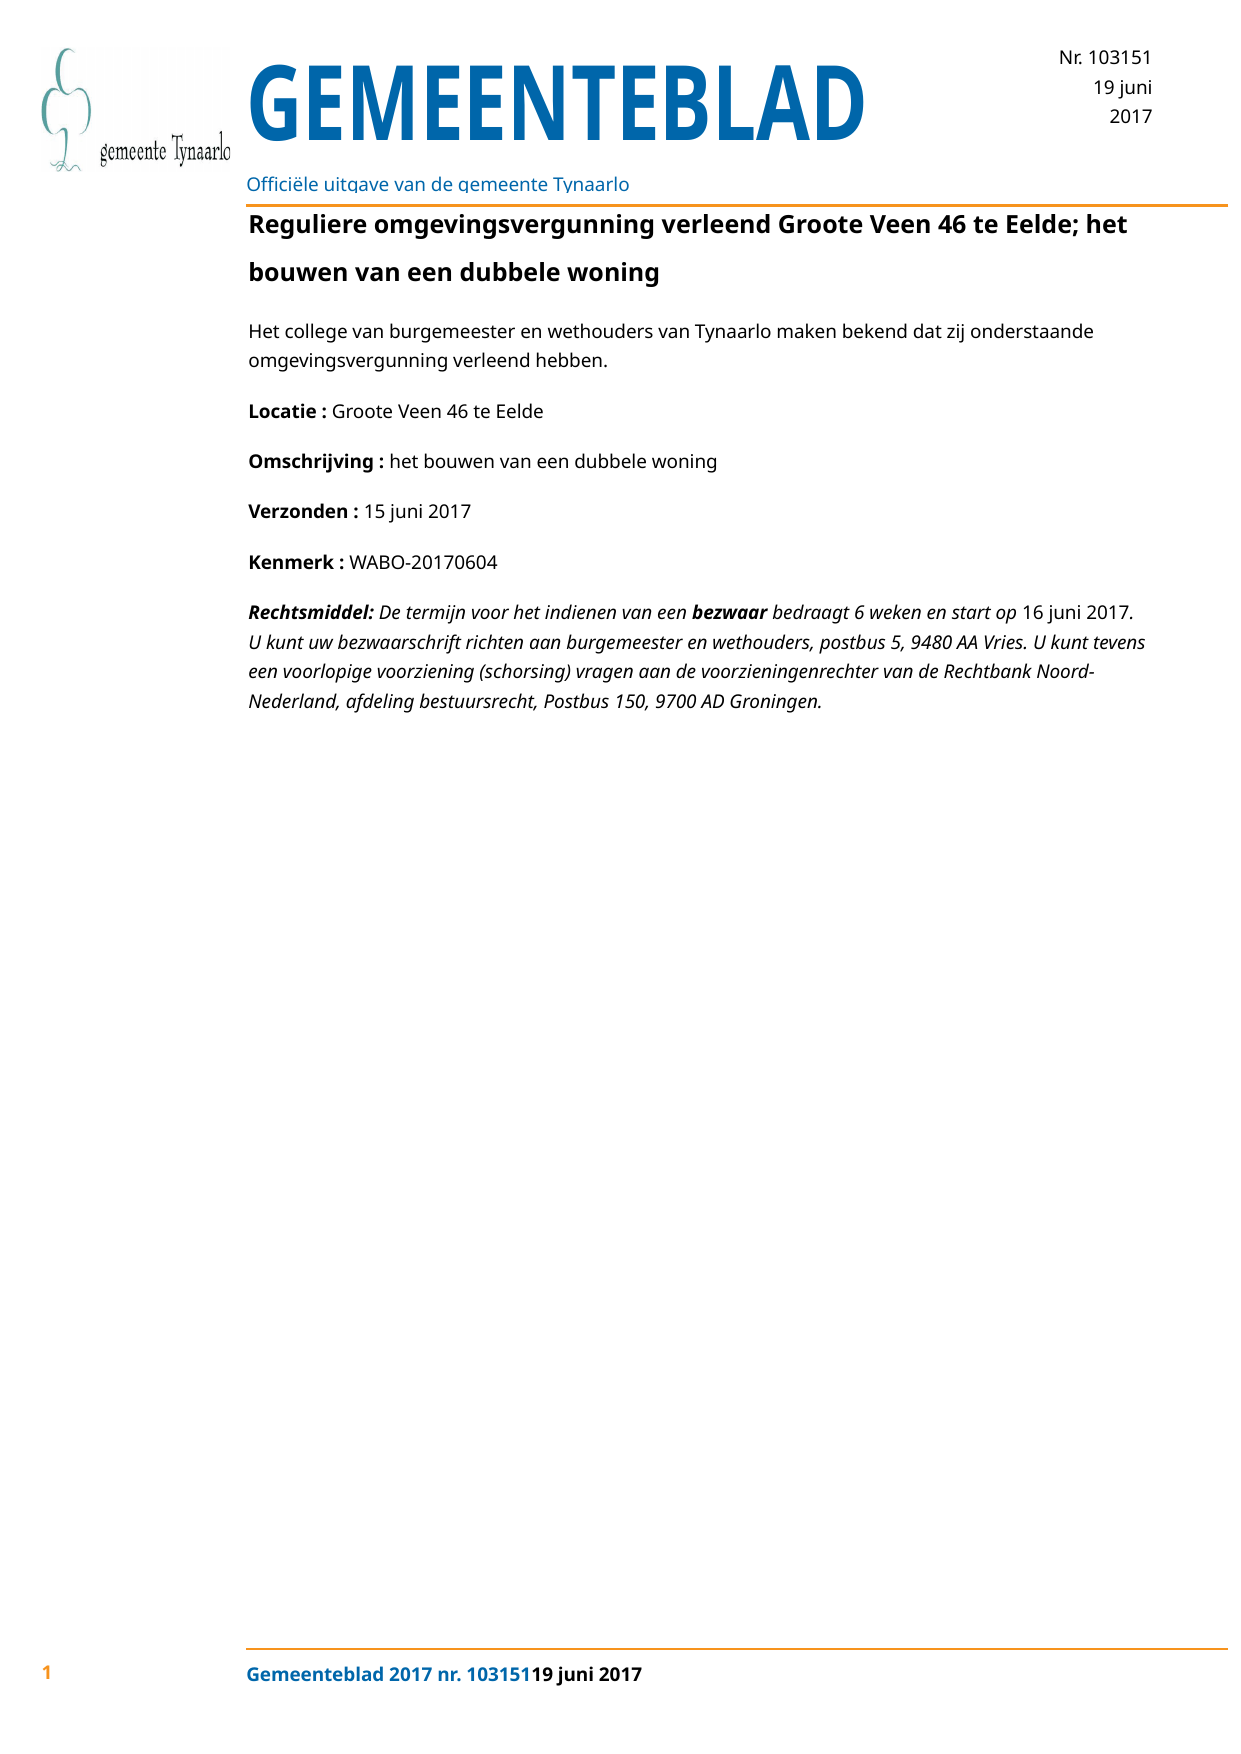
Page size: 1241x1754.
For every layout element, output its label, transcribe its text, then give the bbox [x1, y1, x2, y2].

text Kenmerk : WABO-20170604 [248, 549, 1152, 575]
text Omschrijving : het bouwen van een dubbele woning [248, 448, 1152, 474]
text Rechtsmiddel: De termijn voor het indienen van een bezwaar bedraagt 6 weken en start op 16 juni 2017. U kunt uw bezwaarschrift richten aan burgemeester en wethouders, postbus 5, 9480 AA Vries. U kunt tevens een voorlopige voorziening (schorsing) vragen aan de voorzieningenrechter van de Rechtbank Noord-Nederland, afdeling bestuursrecht, Postbus 150, 9700 AD Groningen. [248, 599, 1152, 714]
text Locatie : Groote Veen 46 te Eelde [248, 398, 1152, 424]
text Verzonden : 15 juni 2017 [248, 499, 1152, 524]
picture [41, 47, 231, 172]
text Reguliere omgevingsvergunning verleend Groote Veen 46 te Eelde; het bouwen van een dubbele woning [248, 207, 1152, 288]
text Het college van burgemeester en wethouders van Tynaarlo maken bekend dat zij onderstaande omgevingsvergunning verleend hebben. [248, 318, 1152, 373]
